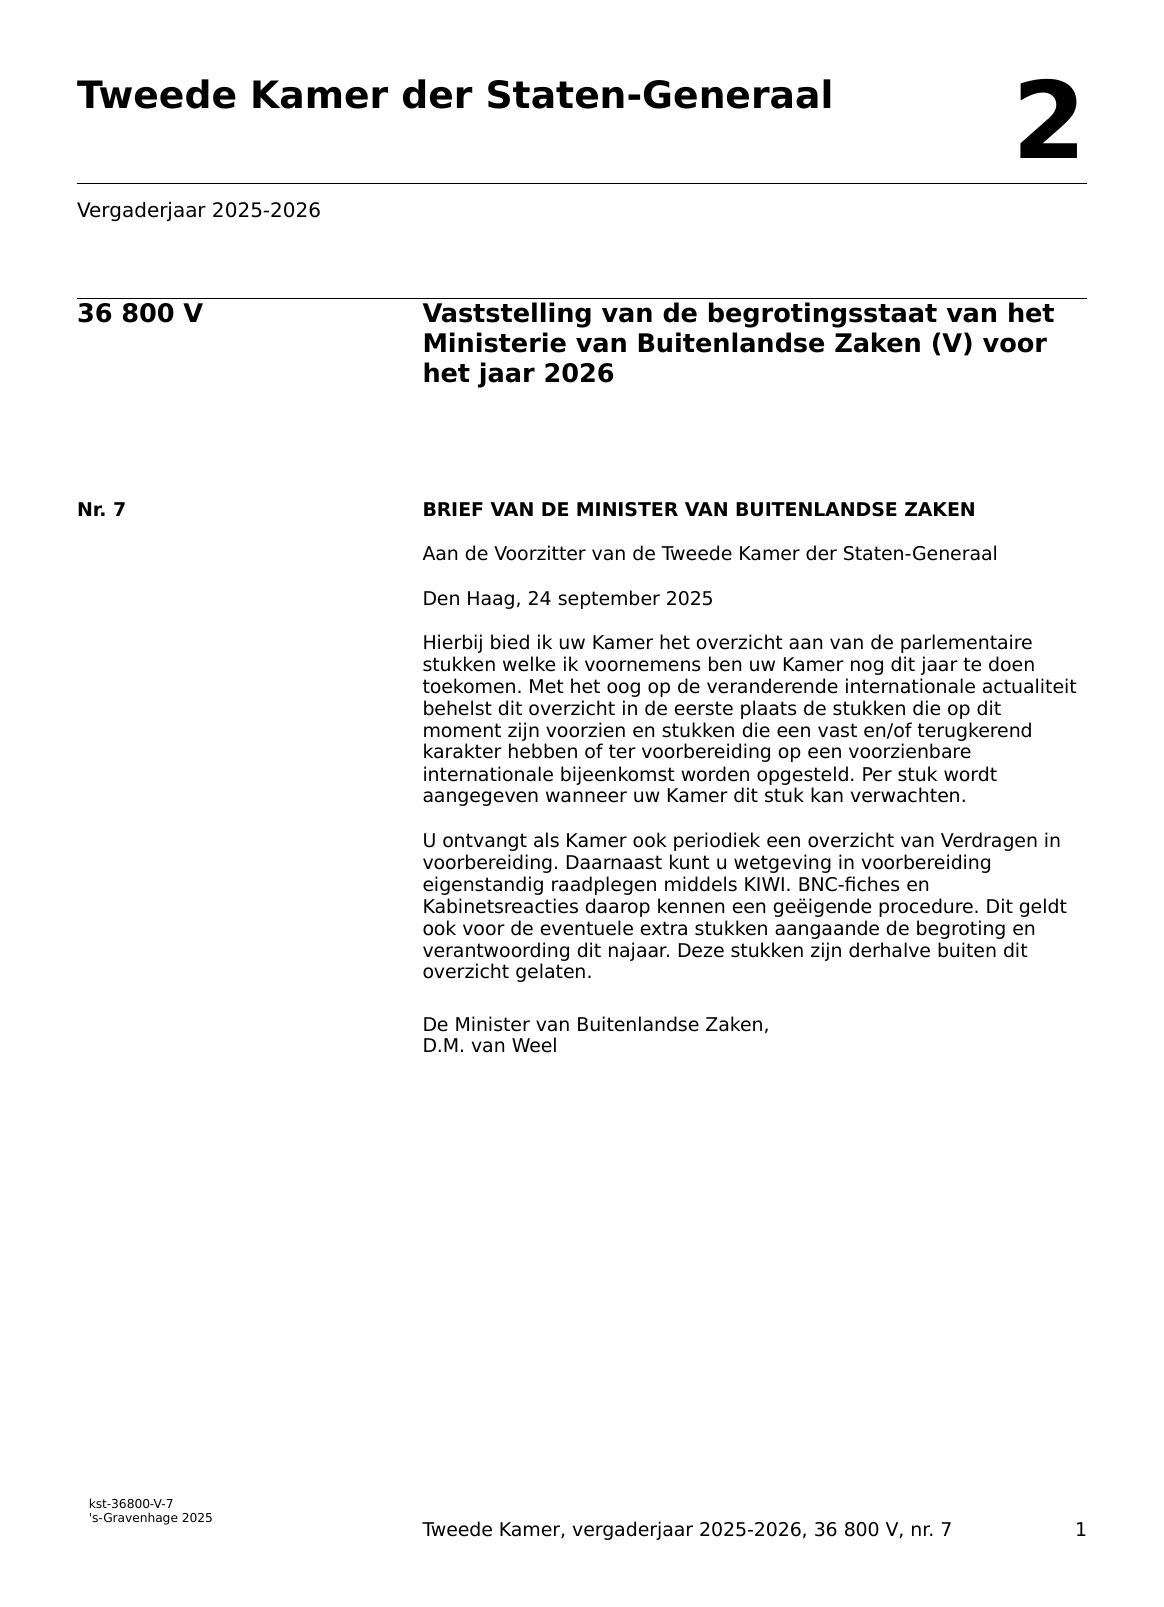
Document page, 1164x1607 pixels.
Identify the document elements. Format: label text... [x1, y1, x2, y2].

text U ontvangt als Kamer ook periodiek een overzicht van Verdragen in voorbereiding. Daarnaast kunt u wetgeving in voorbereiding eigenstandig raadplegen middels KIWI. BNC-fiches en Kabinetsreacties daarop kennen een geëigende procedure. Dit geldt ook voor de eventuele extra stukken aangaande de begroting en verantwoording dit najaar. Deze stukken zijn derhalve buiten dit overzicht gelaten. [422, 829, 1087, 983]
table_cell Vergaderjaar 2025-2026 [77, 184, 1087, 298]
text De Minister van Buitenlandse Zaken, D.M. van Weel [422, 1013, 1087, 1057]
text 's-Gravenhage 2025 [88, 1511, 323, 1525]
subtitle 36 800 V Vaststelling van de begrotingsstaat van het Ministerie van Buitenlandse Zaken (V) voor het jaar 2026 [77, 299, 1087, 388]
subtitle Nr. 7 BRIEF VAN DE MINISTER VAN BUITENLANDSE ZAKEN [77, 499, 1087, 521]
text Den Haag, 24 september 2025 [422, 587, 1087, 609]
text Hierbij bied ik uw Kamer het overzicht aan van de parlementaire stukken welke ik voornemens ben uw Kamer nog dit jaar te doen toekomen. Met het oog op de veranderende internationale actualiteit behelst dit overzicht in de eerste plaats de stukken die op dit moment zijn voorzien en stukken die een vast en/of terugkerend karakter hebben of ter voorbereiding op een voorzienbare internationale bijeenkomst worden opgesteld. Per stuk wordt aangegeven wanneer uw Kamer dit stuk kan verwachten. [422, 632, 1087, 807]
table_header 2 [886, 59, 1087, 183]
text kst-36800-V-7 [88, 1497, 323, 1511]
table_header Tweede Kamer der Staten-Generaal [77, 59, 886, 183]
text Aan de Voorzitter van de Tweede Kamer der Staten-Generaal [422, 543, 1087, 565]
